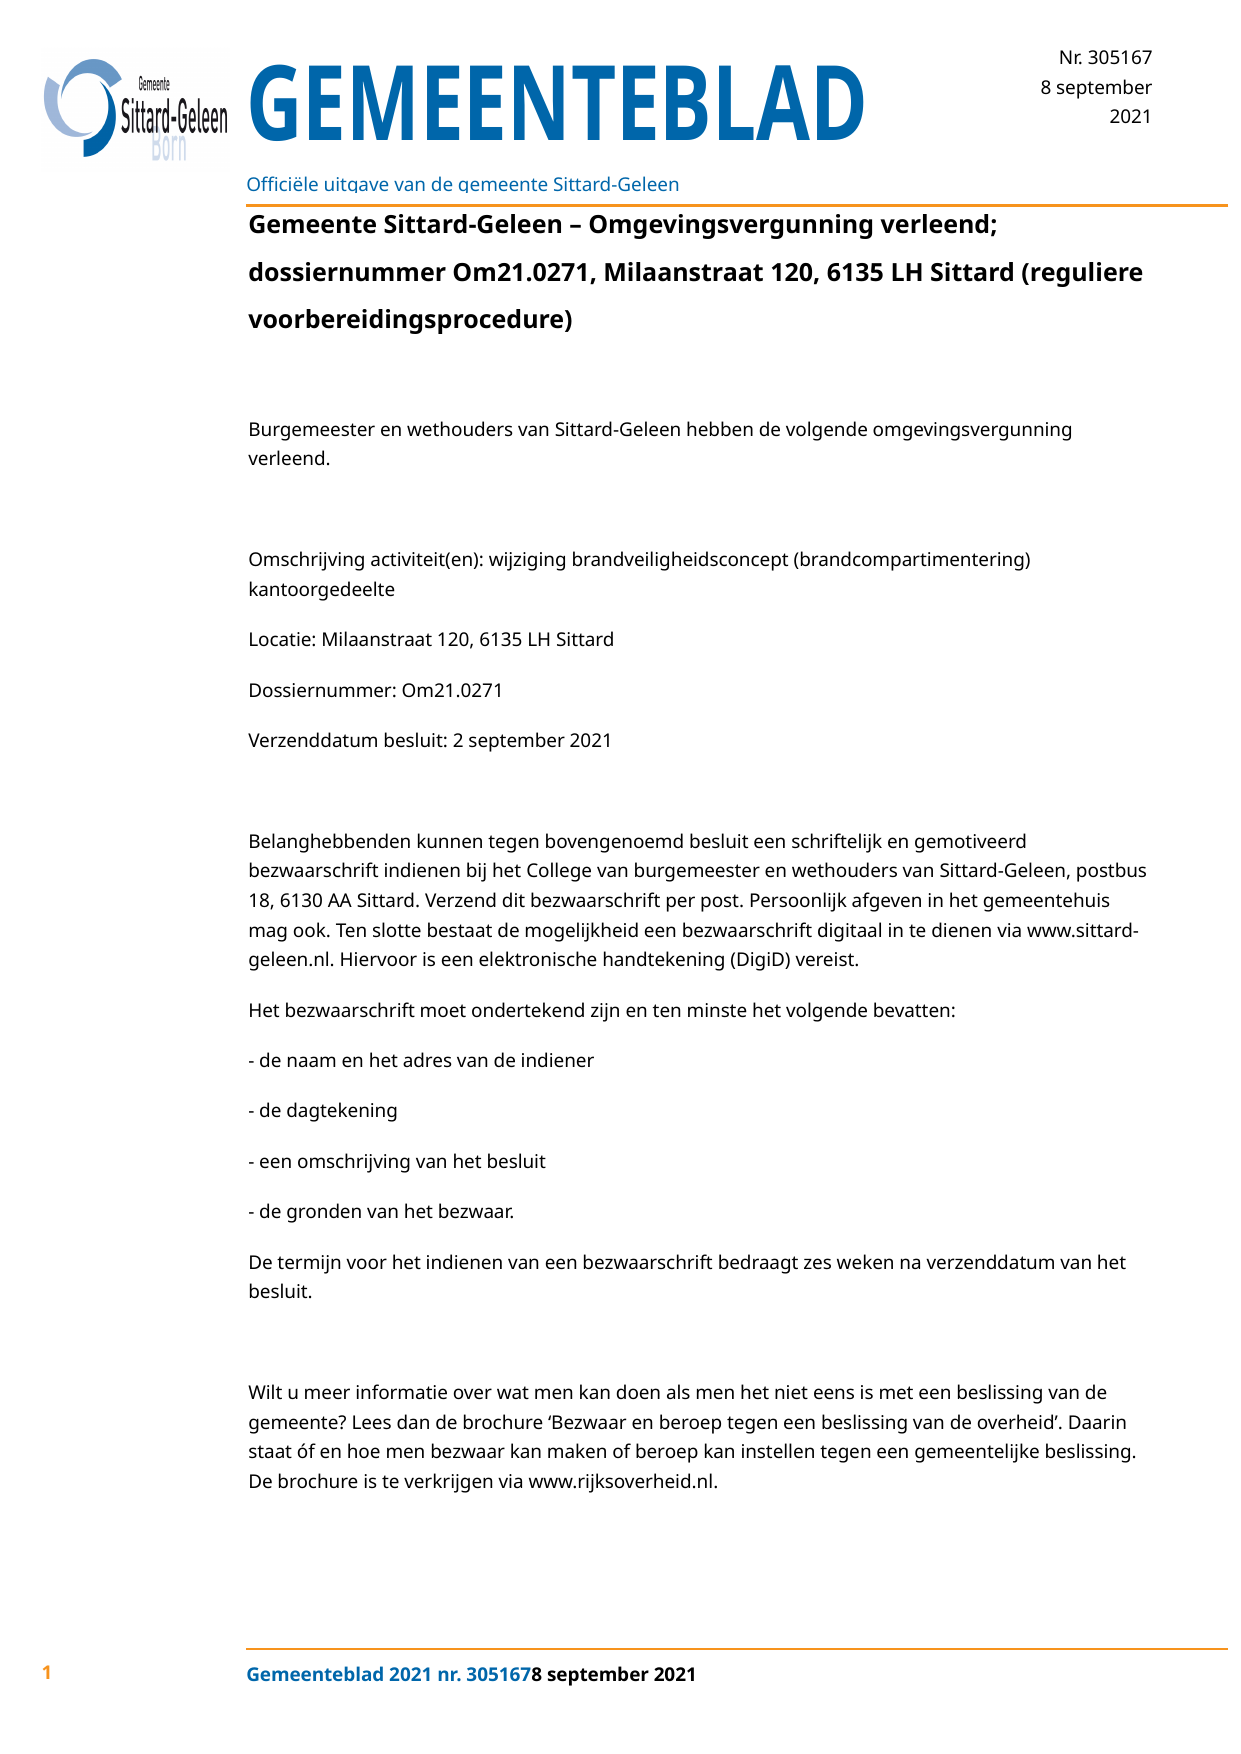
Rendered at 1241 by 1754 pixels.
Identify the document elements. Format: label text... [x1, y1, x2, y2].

text Gemeente Sittard-Geleen – Omgevingsvergunning verleend; dossiernummer Om21.0271, Milaanstraat 120, 6135 LH Sittard (reguliere voorbereidingsprocedure) [248, 207, 1152, 336]
text Dossiernummer: Om21.0271 [248, 677, 1152, 702]
text - de gronden van het bezwaar. [248, 1198, 1152, 1224]
text Verzenddatum besluit: 2 september 2021 [248, 727, 1152, 753]
text Locatie: Milaanstraat 120, 6135 LH Sittard [248, 626, 1152, 652]
text - de naam en het adres van de indiener [248, 1047, 1152, 1073]
text Wilt u meer informatie over wat men kan doen als men het niet eens is met een beslissing van de gemeente? Lees dan de brochure ‘Bezwaar en beroep tegen een beslissing van de overheid’. Daarin staat óf en hoe men bezwaar kan maken of beroep kan instellen tegen een gemeentelijke beslissing. De brochure is te verkrijgen via www.rijksoverheid.nl. [248, 1379, 1152, 1494]
text Belanghebbenden kunnen tegen bovengenoemd besluit een schriftelijk en gemotiveerd bezwaarschrift indienen bij het College van burgemeester en wethouders van Sittard-Geleen, postbus 18, 6130 AA Sittard. Verzend dit bezwaarschrift per post. Persoonlijk afgeven in het gemeentehuis mag ook. Ten slotte bestaat de mogelijkheid een bezwaarschrift digitaal in te dienen via www.sittard-geleen.nl. Hiervoor is een elektronische handtekening (DigiD) vereist. [248, 828, 1152, 972]
text Burgemeester en wethouders van Sittard-Geleen hebben de volgende omgevingsvergunning verleend. [248, 416, 1152, 471]
text Het bezwaarschrift moet ondertekend zijn en ten minste het volgende bevatten: [248, 997, 1152, 1022]
picture [41, 47, 231, 172]
text Omschrijving activiteit(en): wijziging brandveiligheidsconcept (brandcompartimentering) kantoorgedeelte [248, 546, 1152, 602]
text - een omschrijving van het besluit [248, 1148, 1152, 1174]
text De termijn voor het indienen van een bezwaarschrift bedraagt zes weken na verzenddatum van het besluit. [248, 1249, 1152, 1304]
text - de dagtekening [248, 1098, 1152, 1123]
